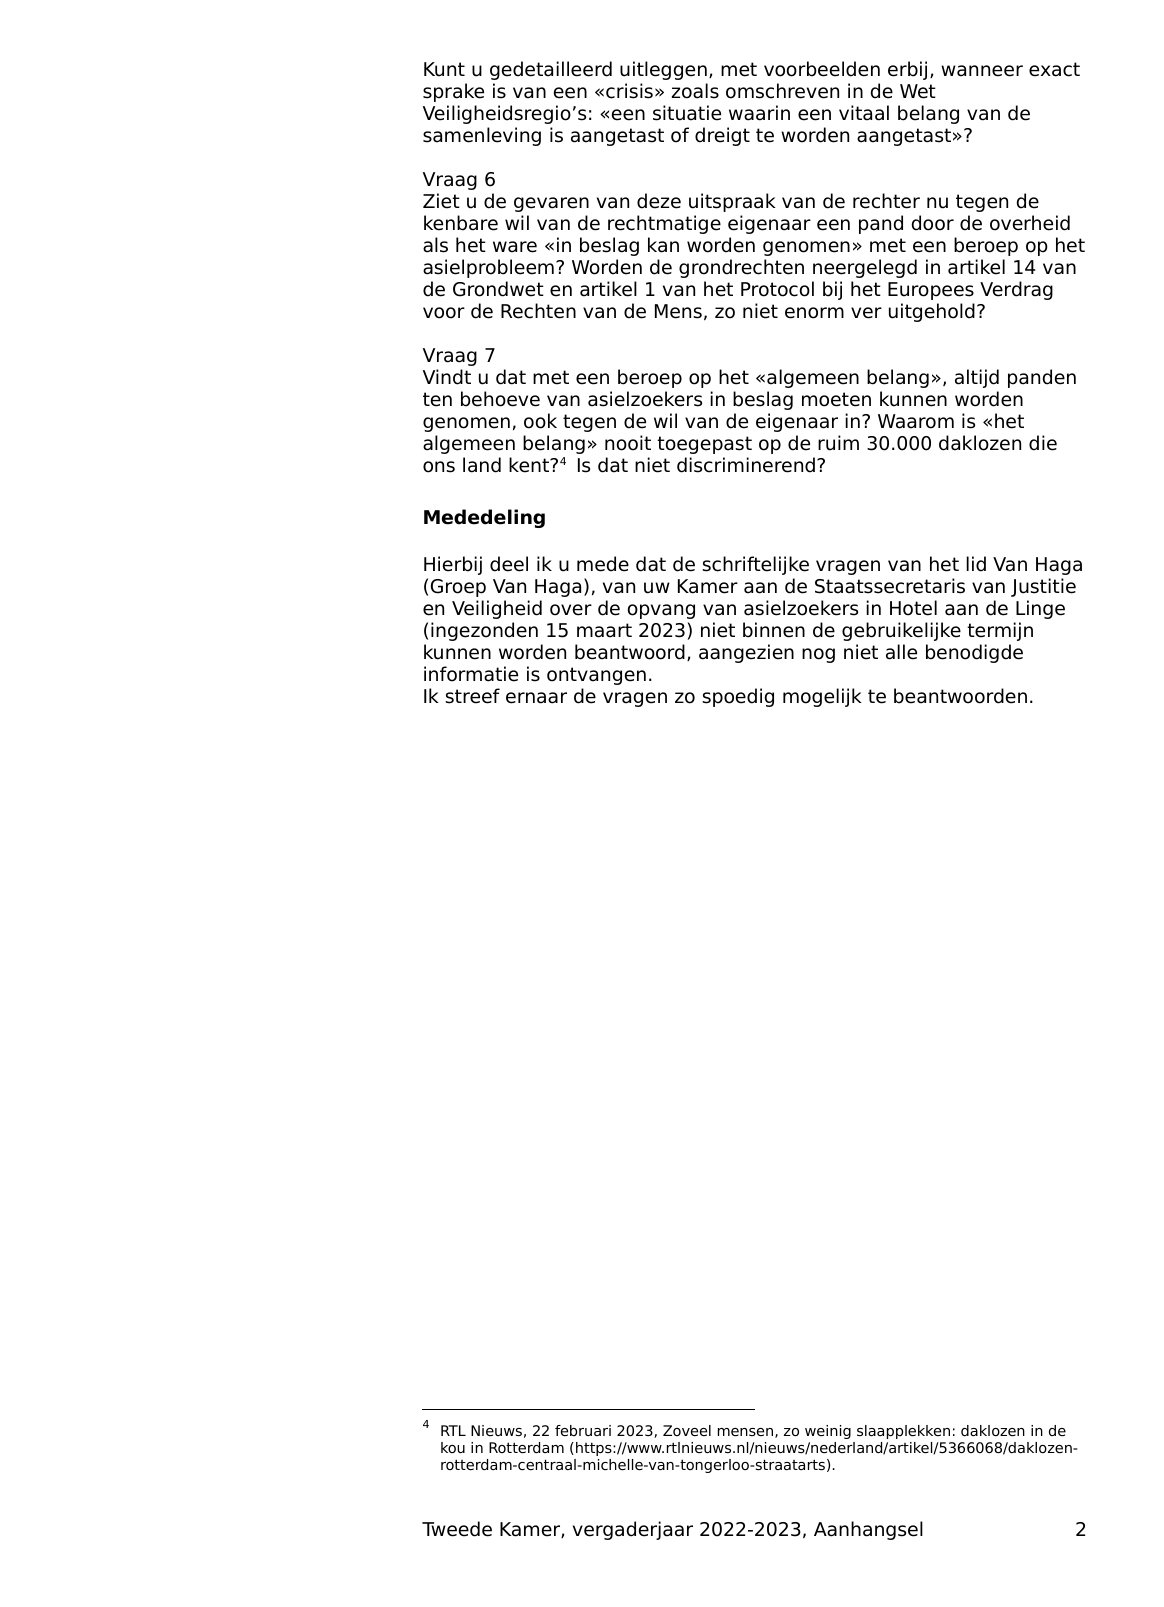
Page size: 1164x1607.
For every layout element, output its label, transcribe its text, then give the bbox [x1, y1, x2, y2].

text Vraag 7 [422, 345, 1087, 367]
text Vindt u dat met een beroep op het «algemeen belang», altijd panden ten behoeve van asielzoekers in beslag moeten kunnen worden genomen, ook tegen de wil van de eigenaar in? Waarom is «het algemeen belang» nooit toegepast op de ruim 30.000 daklozen die ons land kent? Is dat niet discriminerend? [422, 367, 1087, 477]
text Kunt u gedetailleerd uitleggen, met voorbeelden erbij, wanneer exact sprake is van een «crisis» zoals omschreven in de Wet Veiligheidsregio’s: «een situatie waarin een vitaal belang van de samenleving is aangetast of dreigt te worden aangetast»? [422, 59, 1087, 147]
text Vraag 6 [422, 169, 1087, 191]
text Ik streef ernaar de vragen zo spoedig mogelijk te beantwoorden. [422, 686, 1087, 708]
text Hierbij deel ik u mede dat de schriftelijke vragen van het lid Van Haga (Groep Van Haga), van uw Kamer aan de Staatssecretaris van Justitie en Veiligheid over de opvang van asielzoekers in Hotel aan de Linge (ingezonden 15 maart 2023) niet binnen de gebruikelijke termijn kunnen worden beantwoord, aangezien nog niet alle benodigde informatie is ontvangen. [422, 554, 1087, 686]
text Ziet u de gevaren van deze uitspraak van de rechter nu tegen de kenbare wil van de rechtmatige eigenaar een pand door de overheid als het ware «in beslag kan worden genomen» met een beroep op het asielprobleem? Worden de grondrechten neergelegd in artikel 14 van de Grondwet en artikel 1 van het Protocol bij het Europees Verdrag voor de Rechten van de Mens, zo niet enorm ver uitgehold? [422, 191, 1087, 323]
text RTL Nieuws, 22 februari 2023, Zoveel mensen, zo weinig slaapplekken: daklozen in de kou in Rotterdam (https://www.rtlnieuws.nl/nieuws/nederland/artikel/5366068/daklozen-rotterdam-centraal-michelle-van-tongerloo-straatarts). [422, 1418, 1087, 1474]
subtitle Mededeling [422, 507, 1087, 529]
